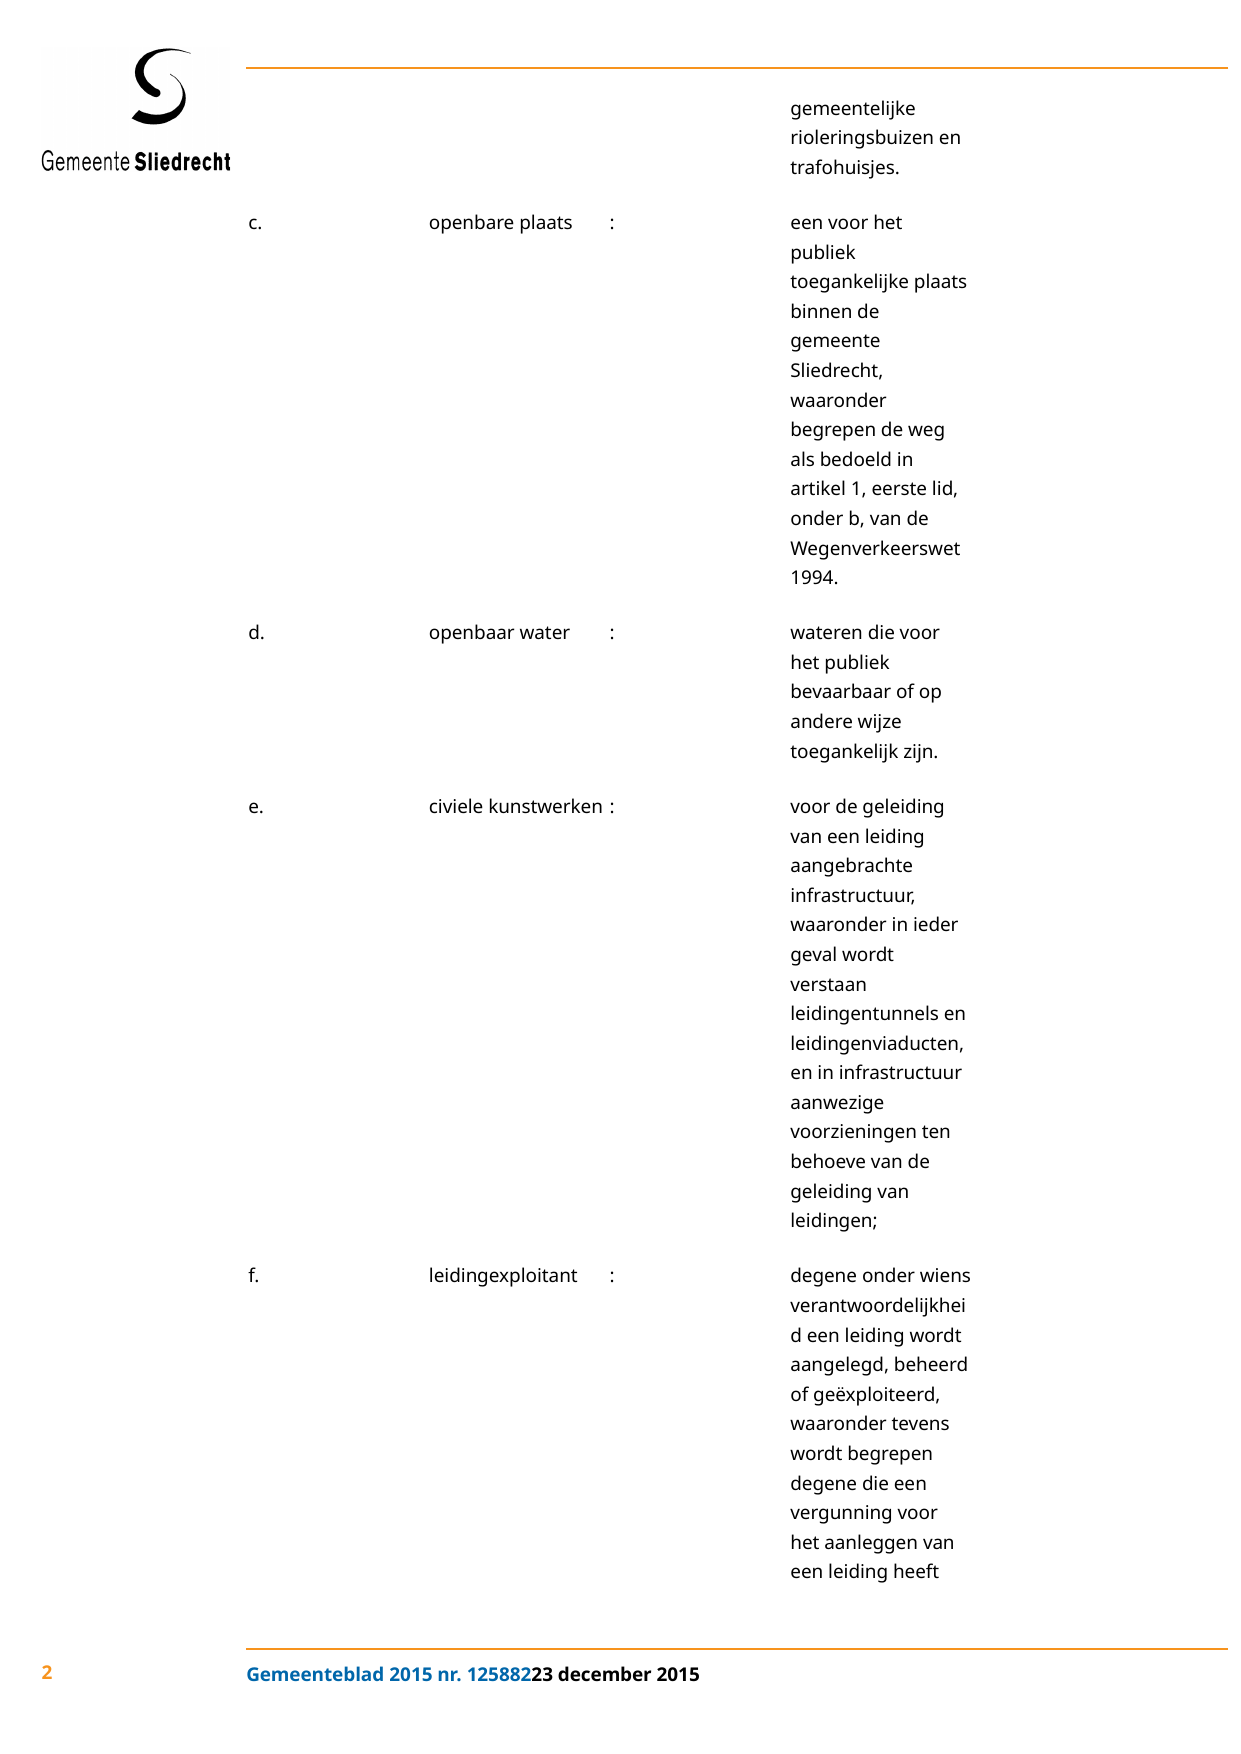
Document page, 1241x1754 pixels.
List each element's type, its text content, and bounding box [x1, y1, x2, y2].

table_cell f. [248, 1263, 429, 1584]
table_cell openbare plaats [429, 209, 609, 619]
table_cell gemeentelijke rioleringsbuizen en trafohuisjes. [790, 95, 971, 209]
table_cell openbaar water [429, 620, 609, 793]
table_cell leidingexploitant [429, 1263, 609, 1584]
table_cell [609, 95, 790, 209]
table_cell degene onder wiens verantwoordelijkheid een leiding wordt aangelegd, beheerd of geëxploiteerd, waaronder tevens wordt begrepen degene die een vergunning voor het aanleggen van een leiding heeft [790, 1263, 971, 1584]
table_cell d. [248, 620, 429, 793]
table_cell [429, 95, 609, 209]
table_cell : [609, 1263, 790, 1584]
table_cell civiele kunstwerken [429, 793, 609, 1263]
table_cell : [609, 209, 790, 619]
picture [41, 47, 231, 172]
table_cell voor de geleiding van een leiding aangebrachte infrastructuur, waaronder in ieder geval wordt verstaan leidingentunnels en leidingenviaducten, en in infrastructuur aanwezige voorzieningen ten behoeve van de geleiding van leidingen; [790, 793, 971, 1263]
table_cell c. [248, 209, 429, 619]
table_cell [248, 95, 429, 209]
table_cell e. [248, 793, 429, 1263]
table_cell wateren die voor het publiek bevaarbaar of op andere wijze toegankelijk zijn. [790, 620, 971, 793]
table_cell : [609, 620, 790, 793]
table_cell een voor het publiek toegankelijke plaats binnen de gemeente Sliedrecht, waaronder begrepen de weg als bedoeld in artikel 1, eerste lid, onder b, van de Wegenverkeerswet 1994. [790, 209, 971, 619]
table_cell : [609, 793, 790, 1263]
